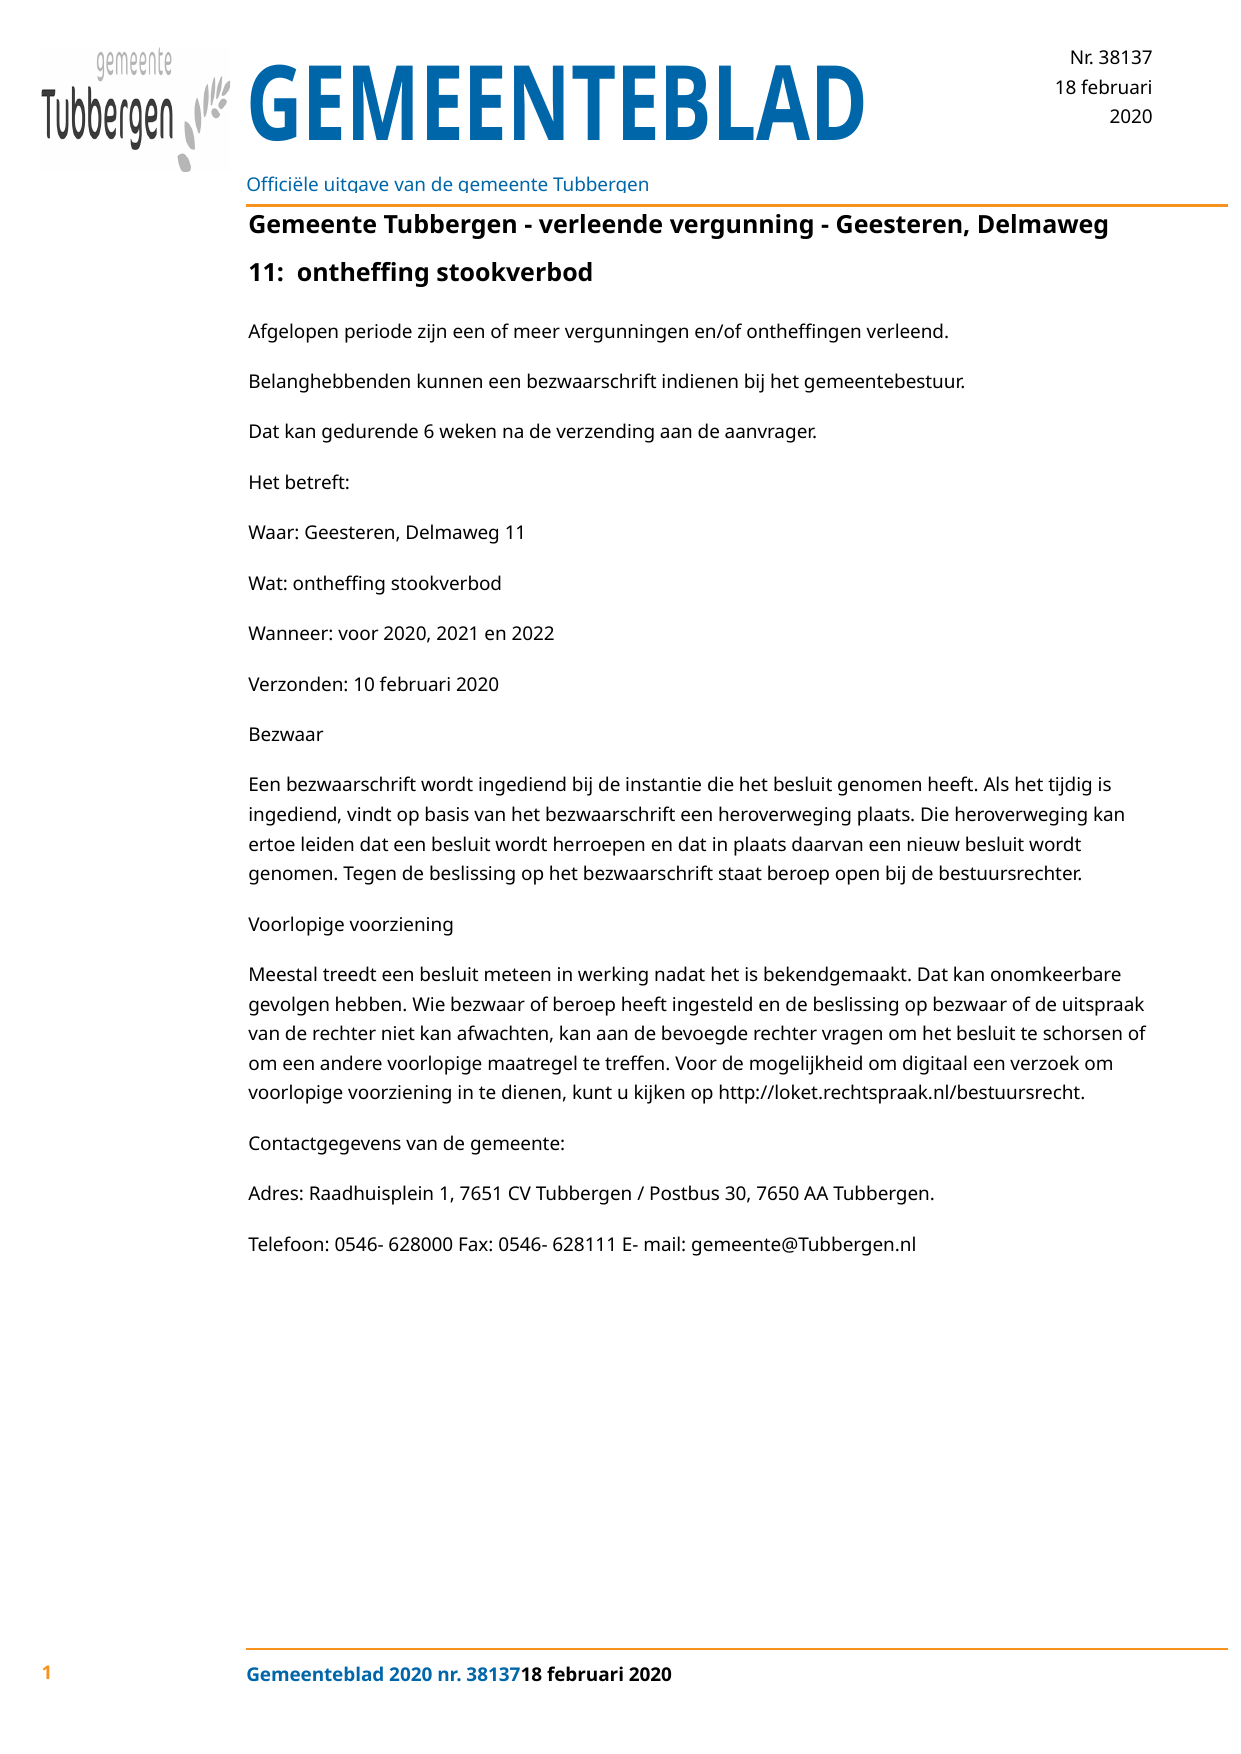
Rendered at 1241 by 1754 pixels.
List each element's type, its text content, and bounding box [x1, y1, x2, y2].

text Waar: Geesteren, Delmaweg 11 [248, 519, 1152, 545]
text Wat: ontheffing stookverbod [248, 570, 1152, 596]
text Bezwaar [248, 721, 1152, 747]
text Gemeente Tubbergen - verleende vergunning - Geesteren, Delmaweg 11: ontheffing stookverbod [248, 207, 1152, 288]
text Het betreft: [248, 469, 1152, 495]
text Meestal treedt een besluit meteen in werking nadat het is bekendgemaakt. Dat kan onomkeerbare gevolgen hebben. Wie bezwaar of beroep heeft ingesteld en de beslissing op bezwaar of de uitspraak van de rechter niet kan afwachten, kan aan de bevoegde rechter vragen om het besluit te schorsen of om een andere voorlopige maatregel te treffen. Voor de mogelijkheid om digitaal een verzoek om voorlopige voorziening in te dienen, kunt u kijken op http://loket.rechtspraak.nl/bestuursrecht. [248, 961, 1152, 1105]
text Dat kan gedurende 6 weken na de verzending aan de aanvrager. [248, 419, 1152, 444]
text Afgelopen periode zijn een of meer vergunningen en/of ontheffingen verleend. [248, 318, 1152, 344]
text Adres: Raadhuisplein 1, 7651 CV Tubbergen / Postbus 30, 7650 AA Tubbergen. [248, 1180, 1152, 1206]
text Een bezwaarschrift wordt ingediend bij de instantie die het besluit genomen heeft. Als het tijdig is ingediend, vindt op basis van het bezwaarschrift een heroverweging plaats. Die heroverweging kan ertoe leiden dat een besluit wordt herroepen en dat in plaats daarvan een nieuw besluit wordt genomen. Tegen de beslissing op het bezwaarschrift staat beroep open bij de bestuursrechter. [248, 772, 1152, 886]
picture [41, 47, 231, 172]
text Verzonden: 10 februari 2020 [248, 671, 1152, 697]
text Wanneer: voor 2020, 2021 en 2022 [248, 620, 1152, 646]
text Telefoon: 0546- 628000 Fax: 0546- 628111 E- mail: gemeente@Tubbergen.nl [248, 1231, 1152, 1257]
text Belanghebbenden kunnen een bezwaarschrift indienen bij het gemeentebestuur. [248, 368, 1152, 394]
text Contactgegevens van de gemeente: [248, 1130, 1152, 1156]
text Voorlopige voorziening [248, 911, 1152, 937]
